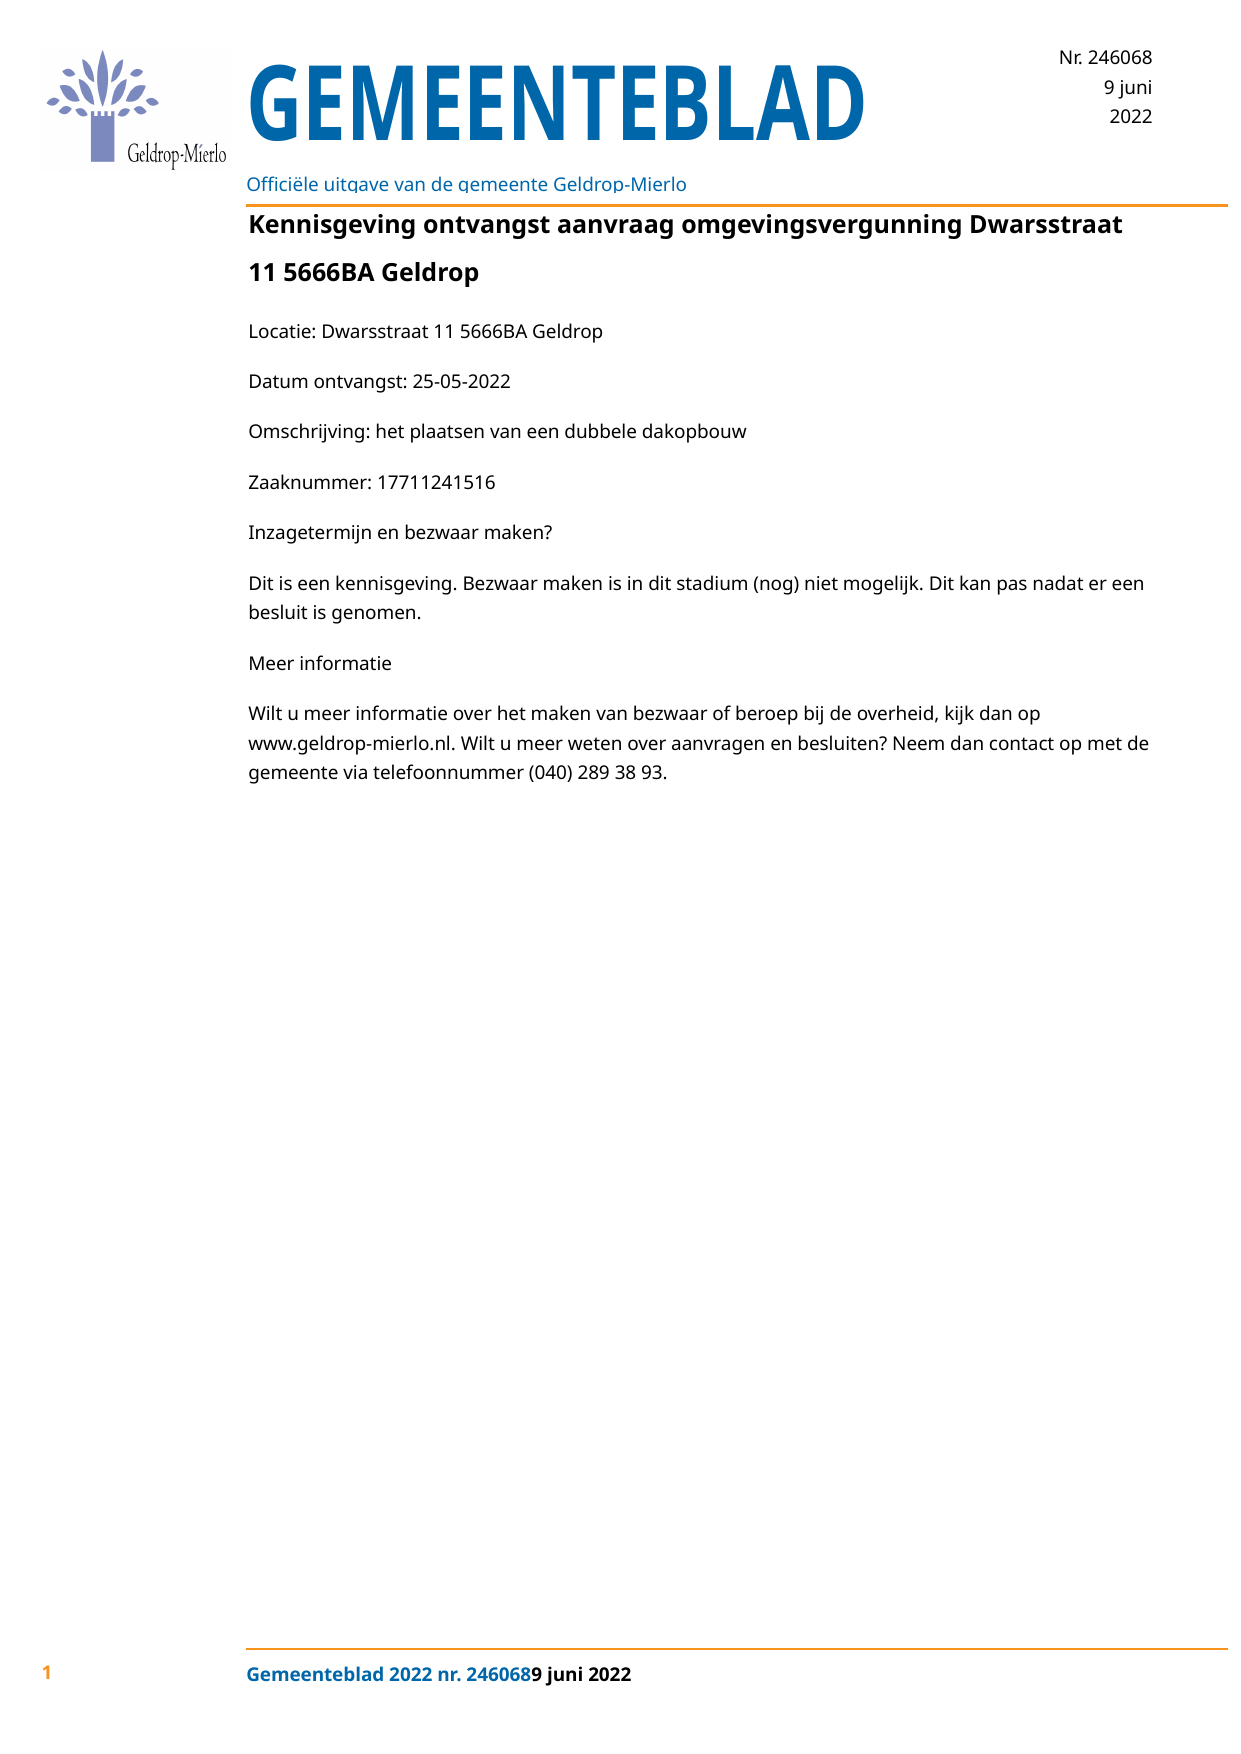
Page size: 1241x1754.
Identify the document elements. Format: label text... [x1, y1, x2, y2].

text Omschrijving: het plaatsen van een dubbele dakopbouw [248, 419, 1152, 444]
text Wilt u meer informatie over het maken van bezwaar of beroep bij de overheid, kijk dan op www.geldrop-mierlo.nl. Wilt u meer weten over aanvragen en besluiten? Neem dan contact op met de gemeente via telefoonnummer (040) 289 38 93. [248, 700, 1152, 785]
text Locatie: Dwarsstraat 11 5666BA Geldrop [248, 318, 1152, 344]
text Datum ontvangst: 25-05-2022 [248, 368, 1152, 394]
picture [41, 47, 231, 172]
text Inzagetermijn en bezwaar maken? [248, 519, 1152, 545]
text Kennisgeving ontvangst aanvraag omgevingsvergunning Dwarsstraat 11 5666BA Geldrop [248, 207, 1152, 288]
text Meer informatie [248, 650, 1152, 676]
text Dit is een kennisgeving. Bezwaar maken is in dit stadium (nog) niet mogelijk. Dit kan pas nadat er een besluit is genomen. [248, 570, 1152, 625]
text Zaaknummer: 17711241516 [248, 469, 1152, 495]
